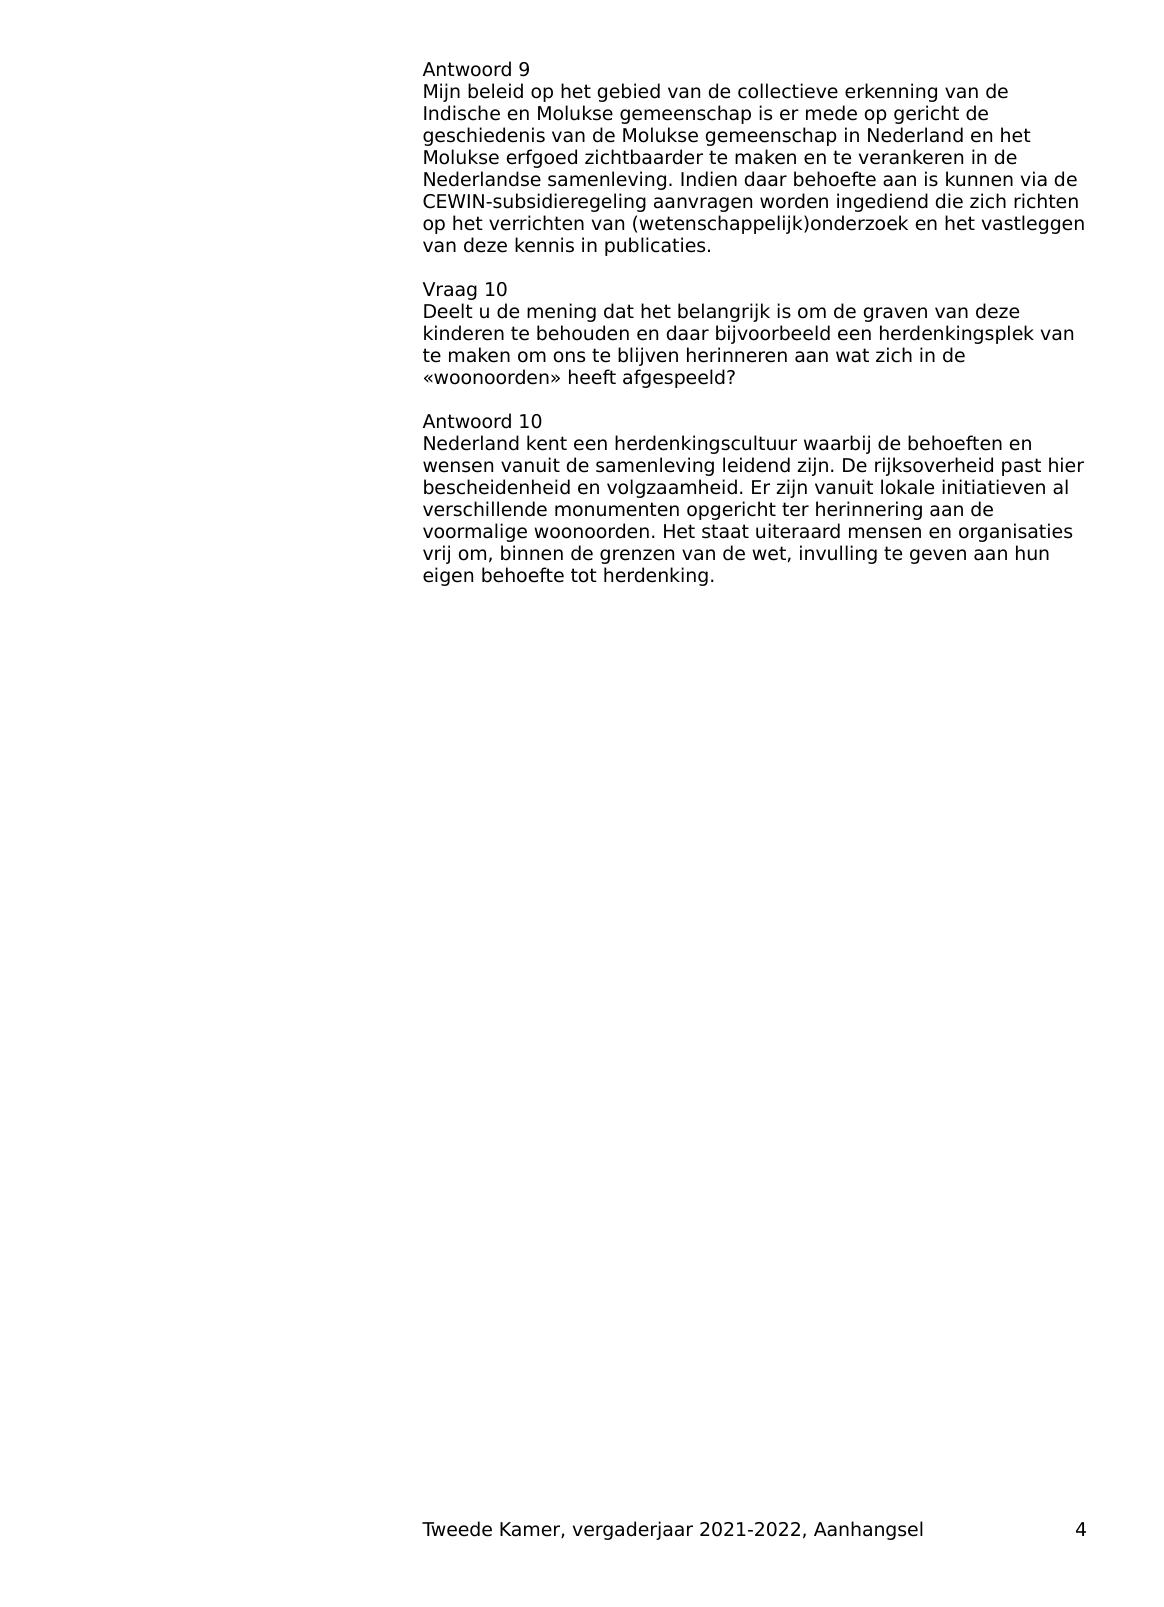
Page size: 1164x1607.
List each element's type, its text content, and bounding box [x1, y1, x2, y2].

text Deelt u de mening dat het belangrijk is om de graven van deze kinderen te behouden en daar bijvoorbeeld een herdenkingsplek van te maken om ons te blijven herinneren aan wat zich in de «woonoorden» heeft afgespeeld? [422, 301, 1087, 389]
text Mijn beleid op het gebied van de collectieve erkenning van de Indische en Molukse gemeenschap is er mede op gericht de geschiedenis van de Molukse gemeenschap in Nederland en het Molukse erfgoed zichtbaarder te maken en te verankeren in de Nederlandse samenleving. Indien daar behoefte aan is kunnen via de CEWIN-subsidieregeling aanvragen worden ingediend die zich richten op het verrichten van (wetenschappelijk)onderzoek en het vastleggen van deze kennis in publicaties. [422, 81, 1087, 257]
text Vraag 10 [422, 279, 1087, 301]
text Nederland kent een herdenkingscultuur waarbij de behoeften en wensen vanuit de samenleving leidend zijn. De rijksoverheid past hier bescheidenheid en volgzaamheid. Er zijn vanuit lokale initiatieven al verschillende monumenten opgericht ter herinnering aan de voormalige woonoorden. Het staat uiteraard mensen en organisaties vrij om, binnen de grenzen van de wet, invulling te geven aan hun eigen behoefte tot herdenking. [422, 433, 1087, 587]
text Antwoord 10 [422, 411, 1087, 433]
text Antwoord 9 [422, 59, 1087, 81]
